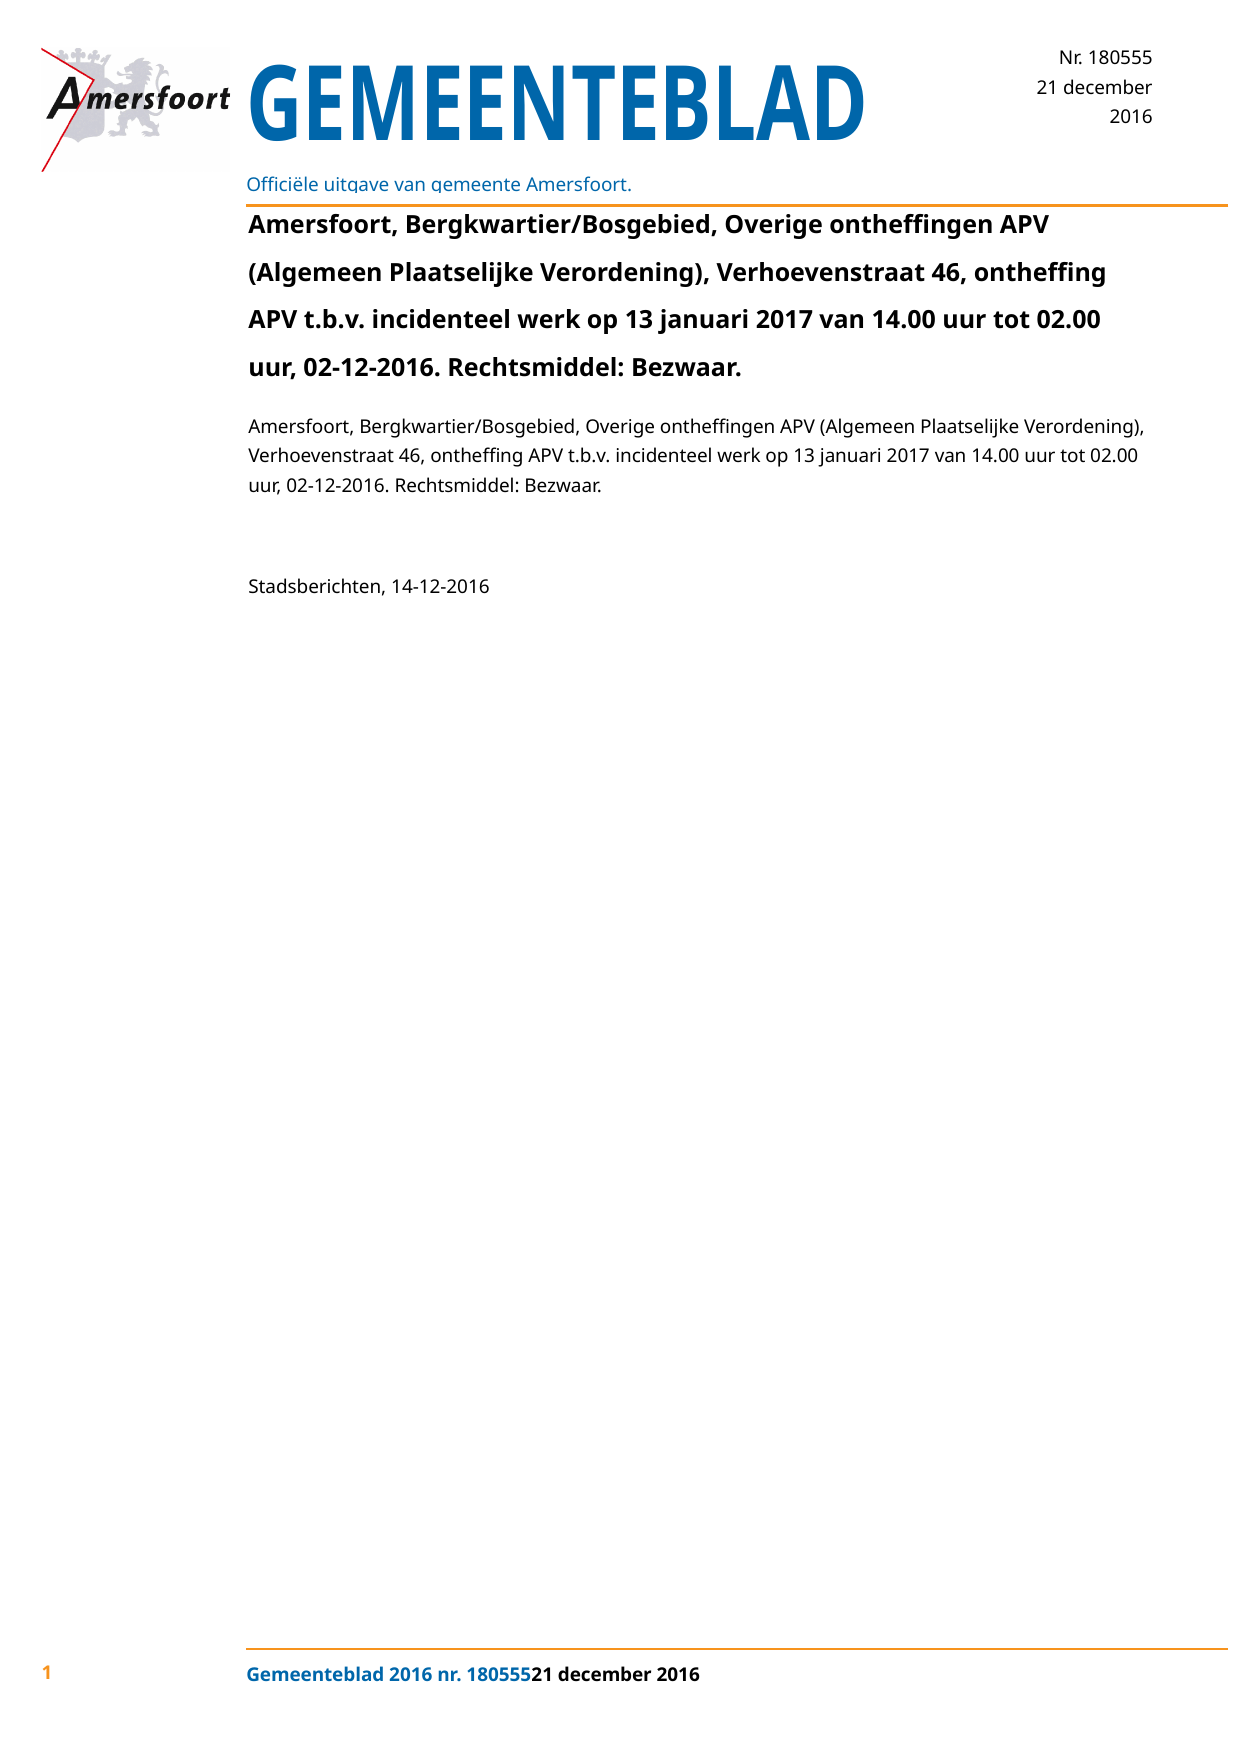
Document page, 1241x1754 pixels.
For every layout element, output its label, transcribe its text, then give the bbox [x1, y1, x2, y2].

text Stadsberichten, 14-12-2016 [248, 573, 1152, 599]
text Amersfoort, Bergkwartier/Bosgebied, Overige ontheffingen APV (Algemeen Plaatselijke Verordening), Verhoevenstraat 46, ontheffing APV t.b.v. incidenteel werk op 13 januari 2017 van 14.00 uur tot 02.00 uur, 02-12-2016. Rechtsmiddel: Bezwaar. [248, 413, 1152, 498]
text Amersfoort, Bergkwartier/Bosgebied, Overige ontheffingen APV (Algemeen Plaatselijke Verordening), Verhoevenstraat 46, ontheffing APV t.b.v. incidenteel werk op 13 januari 2017 van 14.00 uur tot 02.00 uur, 02-12-2016. Rechtsmiddel: Bezwaar. [248, 207, 1152, 384]
picture [41, 47, 231, 172]
